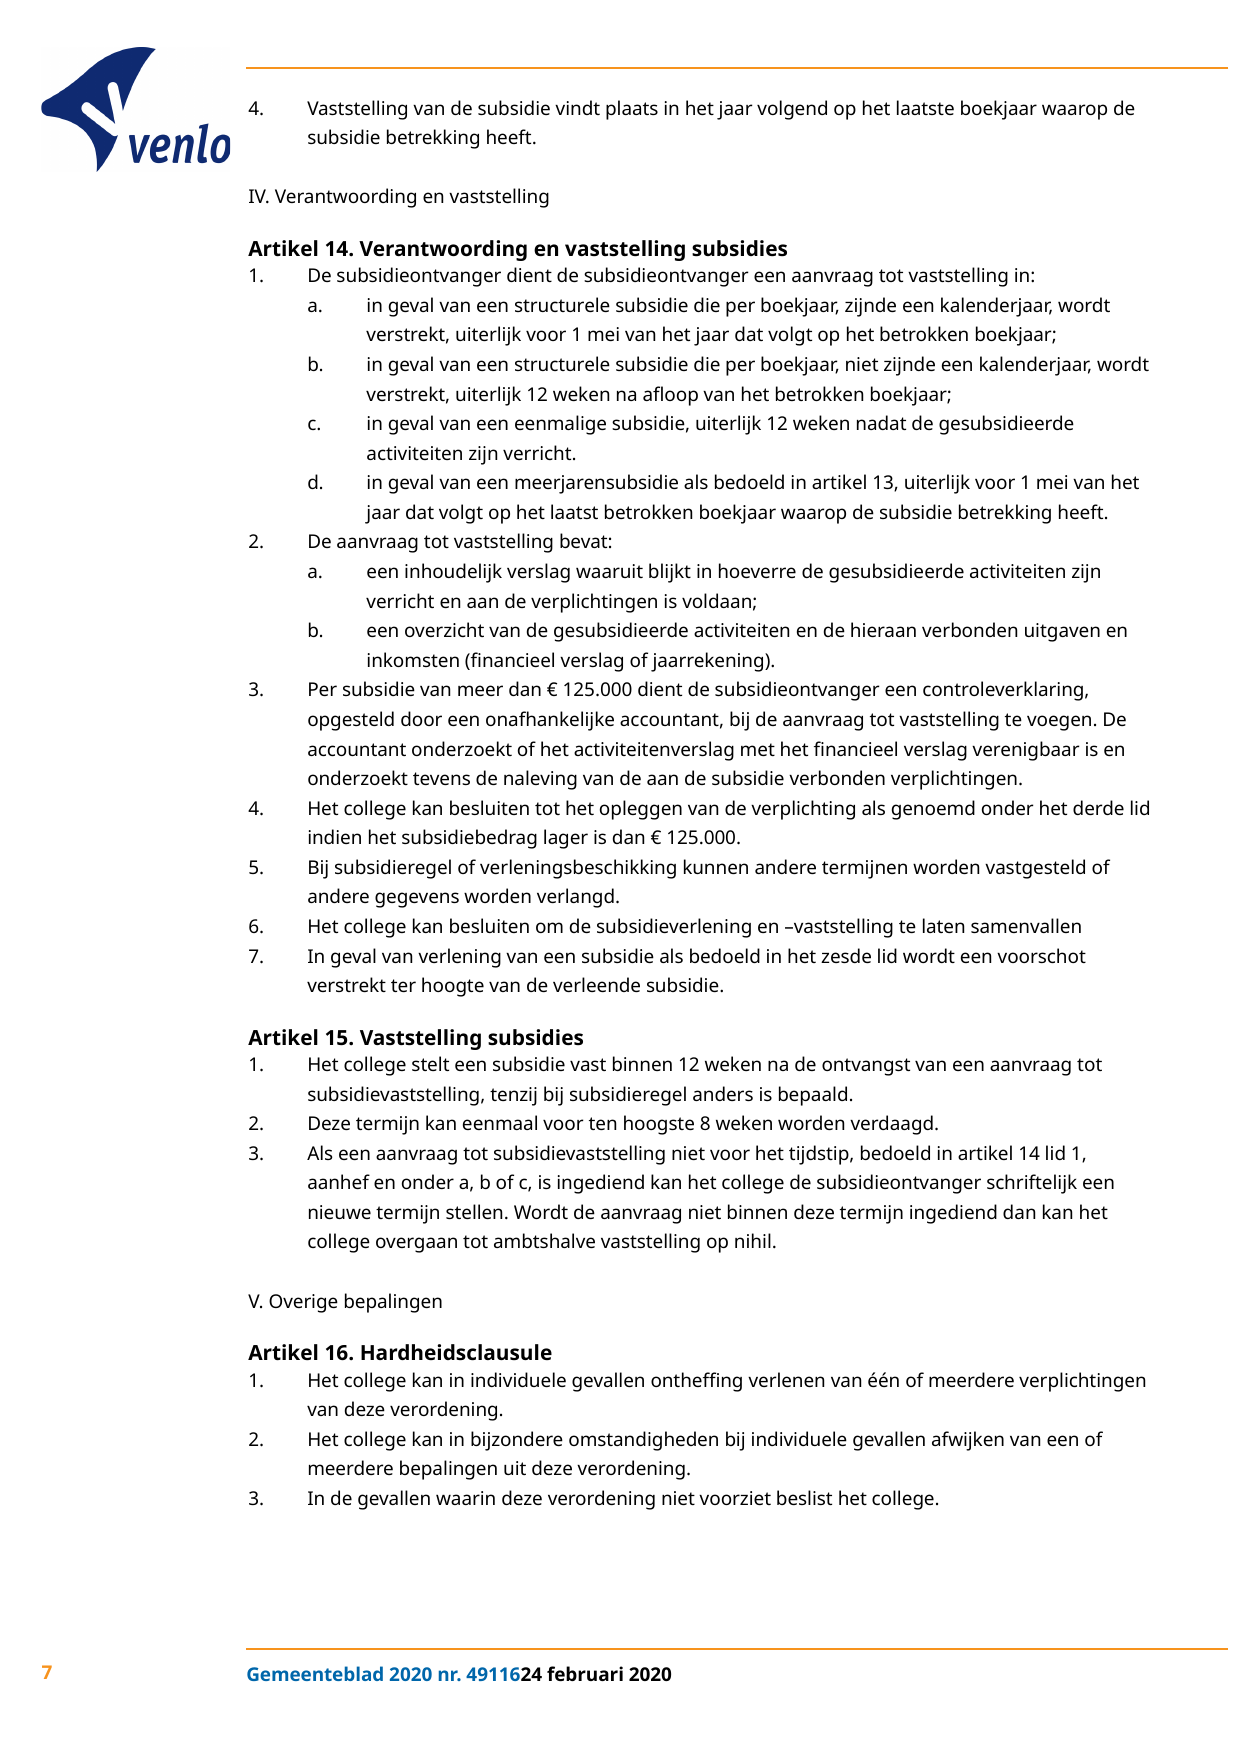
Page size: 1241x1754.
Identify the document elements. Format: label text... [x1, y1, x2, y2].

list In geval van verlening van een subsidie als bedoeld in het zesde lid wordt een voorschot verstrekt ter hoogte van de verleende subsidie. [248, 943, 1152, 998]
text Artikel 15. Vaststelling subsidies [248, 1023, 1152, 1051]
list In de gevallen waarin deze verordening niet voorziet beslist het college. [248, 1485, 1152, 1511]
list in geval van een structurele subsidie die per boekjaar, zijnde een kalenderjaar, wordt verstrekt, uiterlijk voor 1 mei van het jaar dat volgt op het betrokken boekjaar; [307, 292, 1152, 347]
list De subsidieontvanger dient de subsidieontvanger een aanvraag tot vaststelling in: [248, 262, 1152, 288]
list in geval van een structurele subsidie die per boekjaar, niet zijnde een kalenderjaar, wordt verstrekt, uiterlijk 12 weken na afloop van het betrokken boekjaar; [307, 351, 1152, 406]
list een inhoudelijk verslag waaruit blijkt in hoeverre de gesubsidieerde activiteiten zijn verricht en aan de verplichtingen is voldaan; [307, 558, 1152, 613]
picture [41, 47, 231, 172]
text Artikel 14. Verantwoording en vaststelling subsidies [248, 234, 1152, 262]
list Deze termijn kan eenmaal voor ten hoogste 8 weken worden verdaagd. [248, 1110, 1152, 1136]
list Het college kan besluiten tot het opleggen van de verplichting als genoemd onder het derde lid indien het subsidiebedrag lager is dan € 125.000. [248, 795, 1152, 850]
list Bij subsidieregel of verleningsbeschikking kunnen andere termijnen worden vastgesteld of andere gegevens worden verlangd. [248, 854, 1152, 909]
list Het college kan in bijzondere omstandigheden bij individuele gevallen afwijken van een of meerdere bepalingen uit deze verordening. [248, 1426, 1152, 1481]
list Het college kan besluiten om de subsidieverlening en –vaststelling te laten samenvallen [248, 913, 1152, 939]
list een overzicht van de gesubsidieerde activiteiten en de hieraan verbonden uitgaven en inkomsten (financieel verslag of jaarrekening). [307, 617, 1152, 673]
text IV. Verantwoording en vaststelling [248, 183, 1152, 209]
list Het college stelt een subsidie vast binnen 12 weken na de ontvangst van een aanvraag tot subsidievaststelling, tenzij bij subsidieregel anders is bepaald. [248, 1051, 1152, 1107]
list Vaststelling van de subsidie vindt plaats in het jaar volgend op het laatste boekjaar waarop de subsidie betrekking heeft. [248, 95, 1152, 150]
list Als een aanvraag tot subsidievaststelling niet voor het tijdstip, bedoeld in artikel 14 lid 1, aanhef en onder a, b of c, is ingediend kan het college de subsidieontvanger schriftelijk een nieuwe termijn stellen. Wordt de aanvraag niet binnen deze termijn ingediend dan kan het college overgaan tot ambtshalve vaststelling op nihil. [248, 1140, 1152, 1254]
list in geval van een eenmalige subsidie, uiterlijk 12 weken nadat de gesubsidieerde activiteiten zijn verricht. [307, 410, 1152, 466]
list in geval van een meerjarensubsidie als bedoeld in artikel 13, uiterlijk voor 1 mei van het jaar dat volgt op het laatst betrokken boekjaar waarop de subsidie betrekking heeft. [307, 469, 1152, 525]
list Per subsidie van meer dan € 125.000 dient de subsidieontvanger een controleverklaring, opgesteld door een onafhankelijke accountant, bij de aanvraag tot vaststelling te voegen. De accountant onderzoekt of het activiteitenverslag met het financieel verslag verenigbaar is en onderzoekt tevens de naleving van de aan de subsidie verbonden verplichtingen. [248, 677, 1152, 791]
text V. Overige bepalingen [248, 1288, 1152, 1314]
list Het college kan in individuele gevallen ontheffing verlenen van één of meerdere verplichtingen van deze verordening. [248, 1367, 1152, 1422]
text Artikel 16. Hardheidsclausule [248, 1338, 1152, 1367]
list De aanvraag tot vaststelling bevat: [248, 529, 1152, 554]
